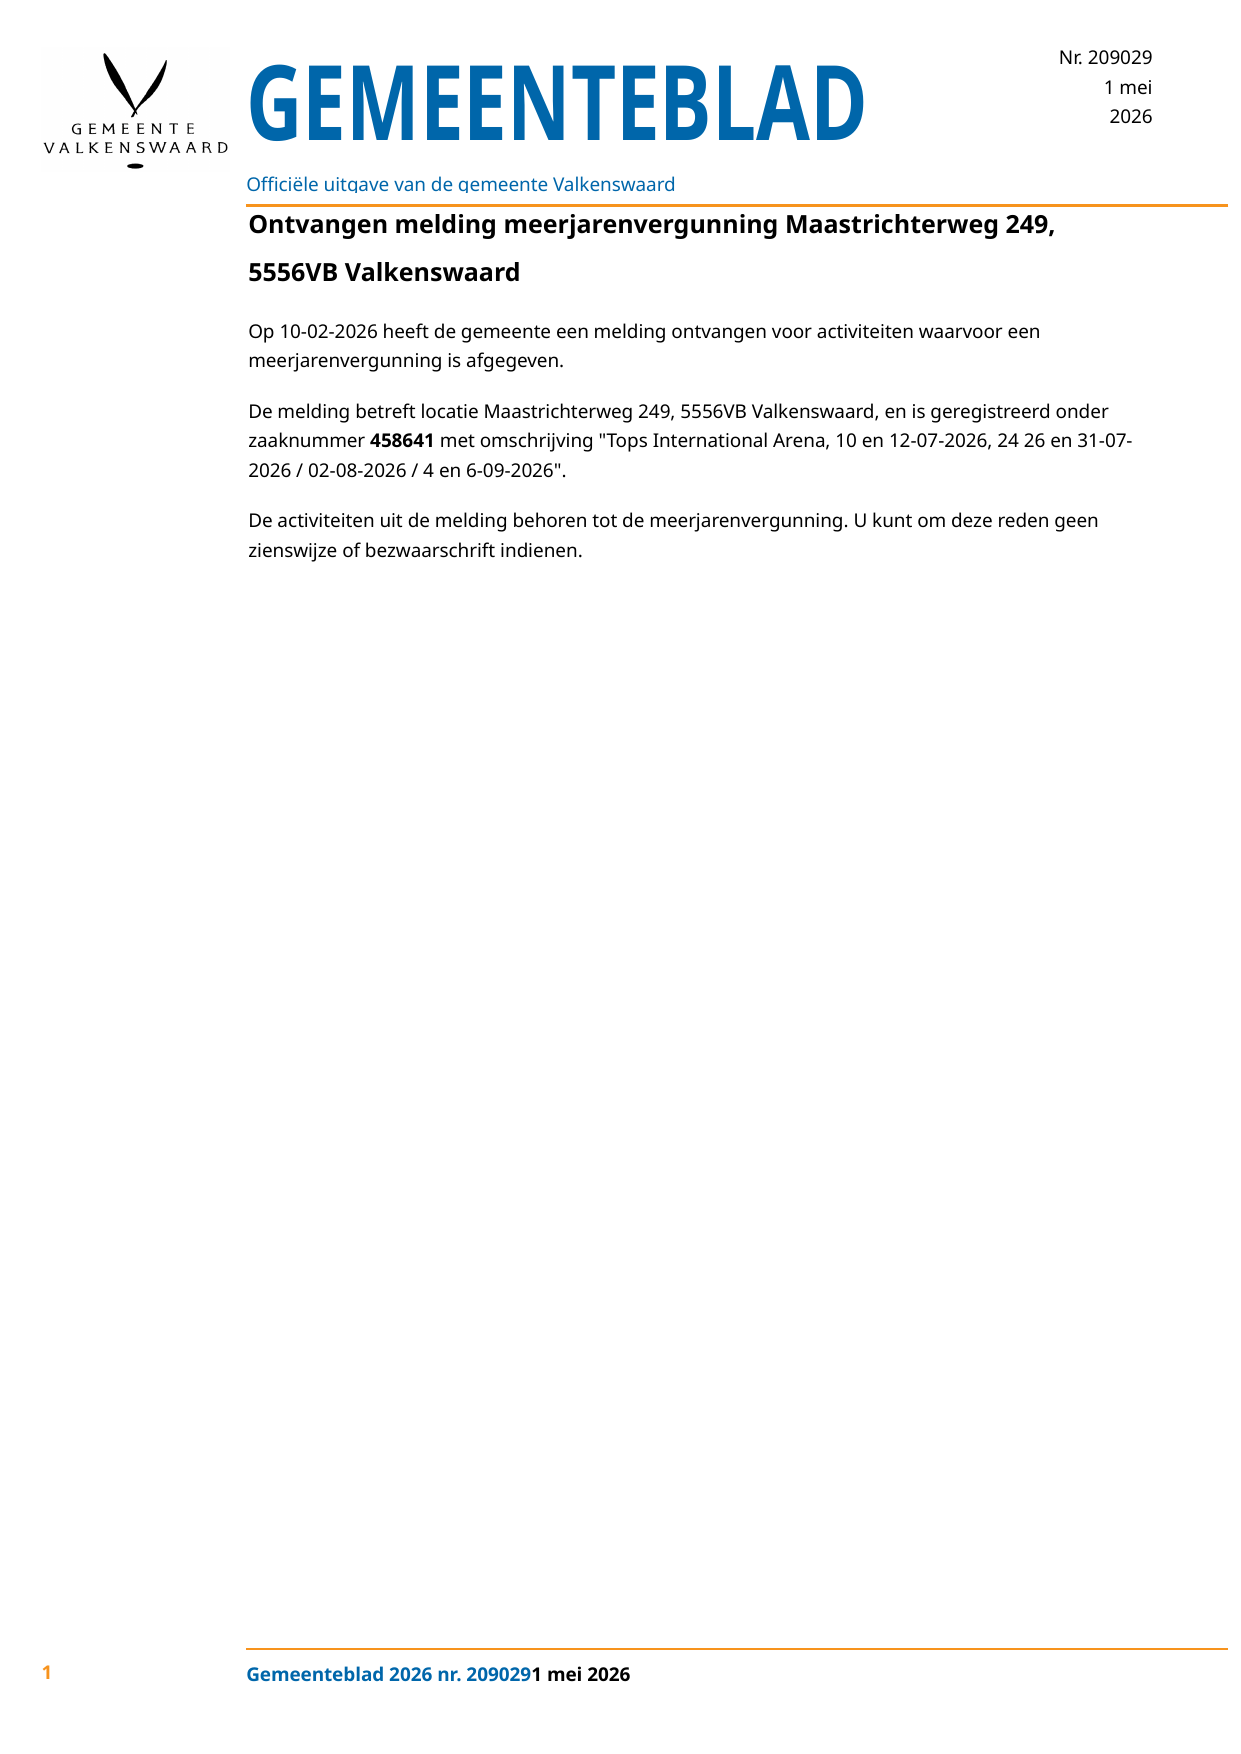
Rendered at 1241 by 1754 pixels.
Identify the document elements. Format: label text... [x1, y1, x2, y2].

text De activiteiten uit de melding behoren tot de meerjarenvergunning. U kunt om deze reden geen zienswijze of bezwaarschrift indienen. [248, 507, 1152, 563]
picture [41, 47, 231, 172]
text Op 10-02-2026 heeft de gemeente een melding ontvangen voor activiteiten waarvoor een meerjarenvergunning is afgegeven. [248, 318, 1152, 373]
text Ontvangen melding meerjarenvergunning Maastrichterweg 249, 5556VB Valkenswaard [248, 207, 1152, 288]
text De melding betreft locatie Maastrichterweg 249, 5556VB Valkenswaard, en is geregistreerd onder zaaknummer 458641 met omschrijving "Tops International Arena, 10 en 12-07-2026, 24 26 en 31-07-2026 / 02-08-2026 / 4 en 6-09-2026". [248, 398, 1152, 483]
